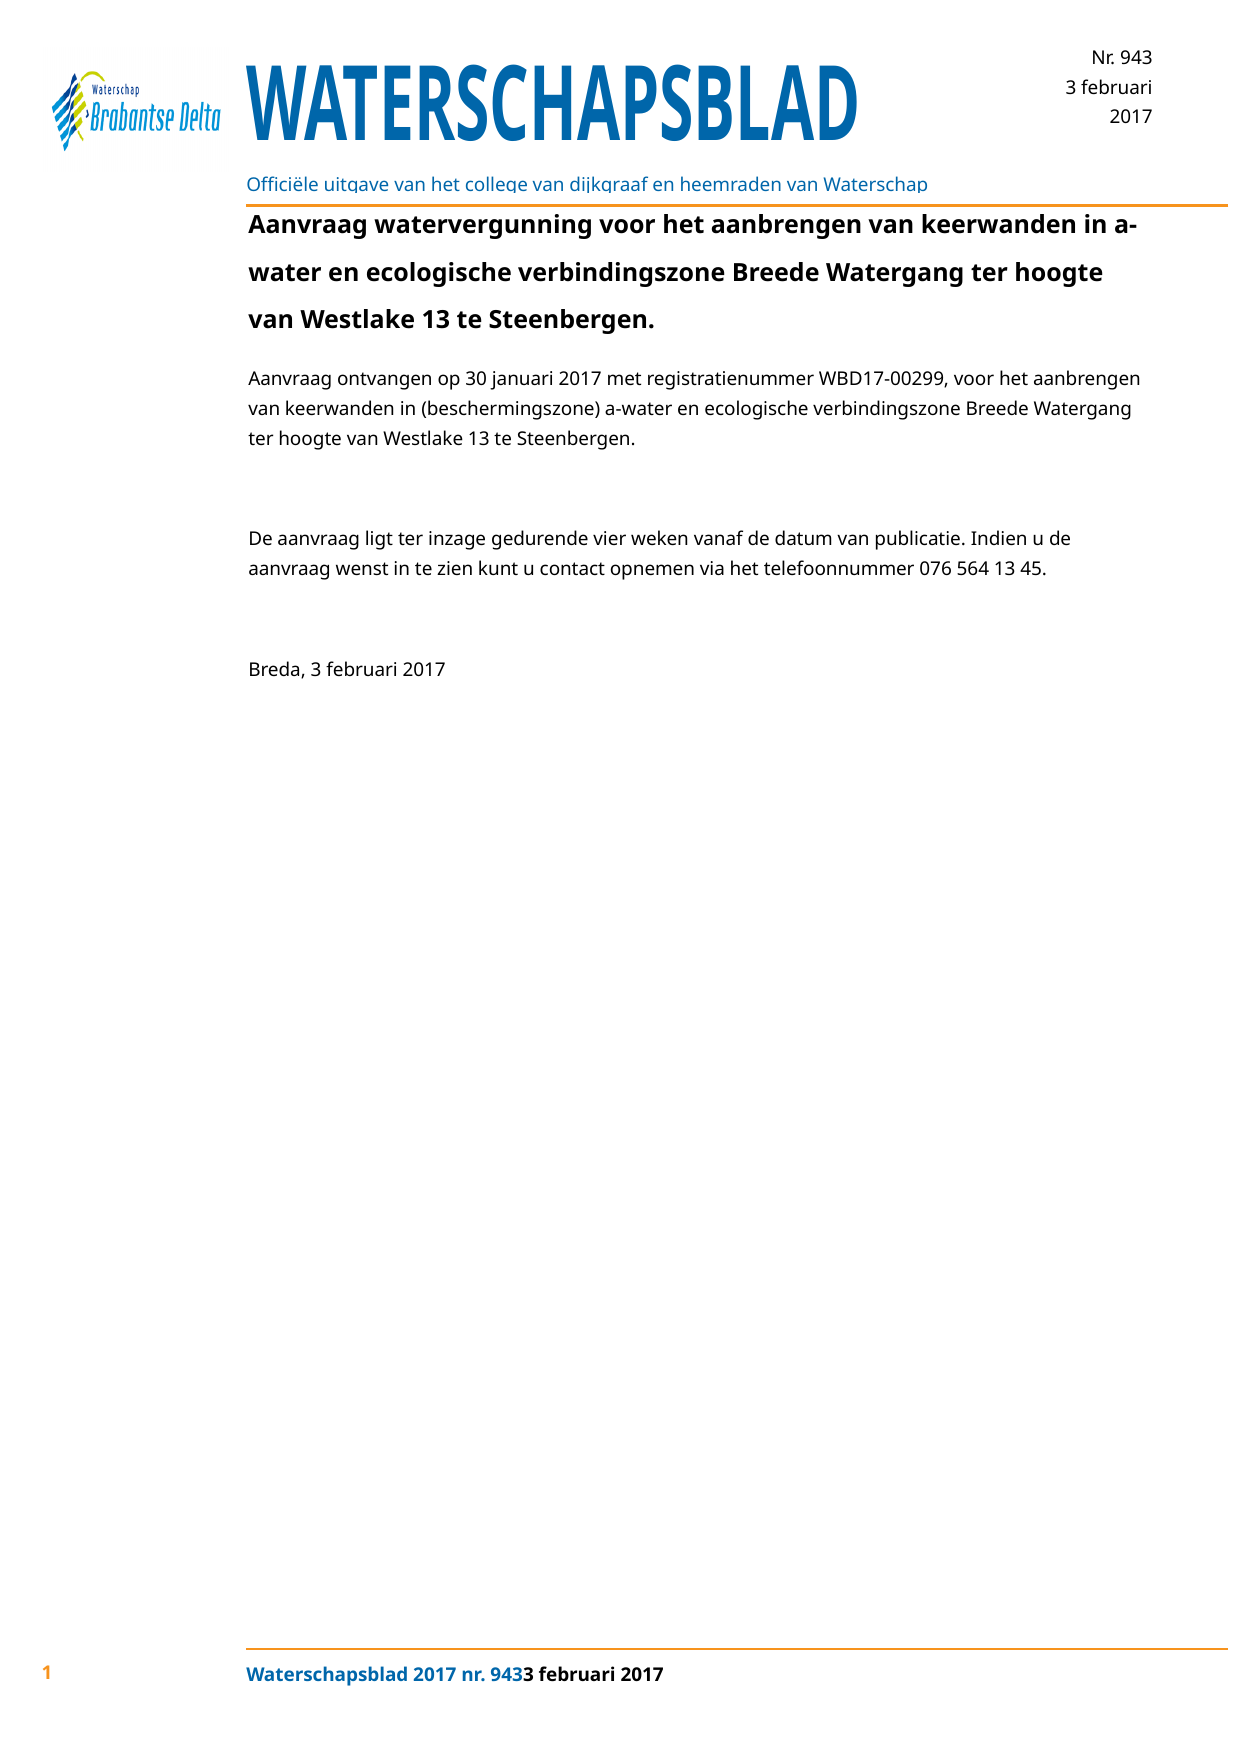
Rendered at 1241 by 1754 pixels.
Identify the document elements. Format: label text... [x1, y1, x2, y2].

text Breda, 3 februari 2017 [248, 656, 1152, 682]
picture [41, 47, 231, 172]
text De aanvraag ligt ter inzage gedurende vier weken vanaf de datum van publicatie. Indien u de aanvraag wenst in te zien kunt u contact opnemen via het telefoonnummer 076 564 13 45. [248, 526, 1152, 581]
text Aanvraag watervergunning voor het aanbrengen van keerwanden in a-water en ecologische verbindingszone Breede Watergang ter hoogte van Westlake 13 te Steenbergen. [248, 207, 1152, 336]
text Aanvraag ontvangen op 30 januari 2017 met registratienummer WBD17-00299, voor het aanbrengen van keerwanden in (beschermingszone) a-water en ecologische verbindingszone Breede Watergang ter hoogte van Westlake 13 te Steenbergen. [248, 366, 1152, 450]
